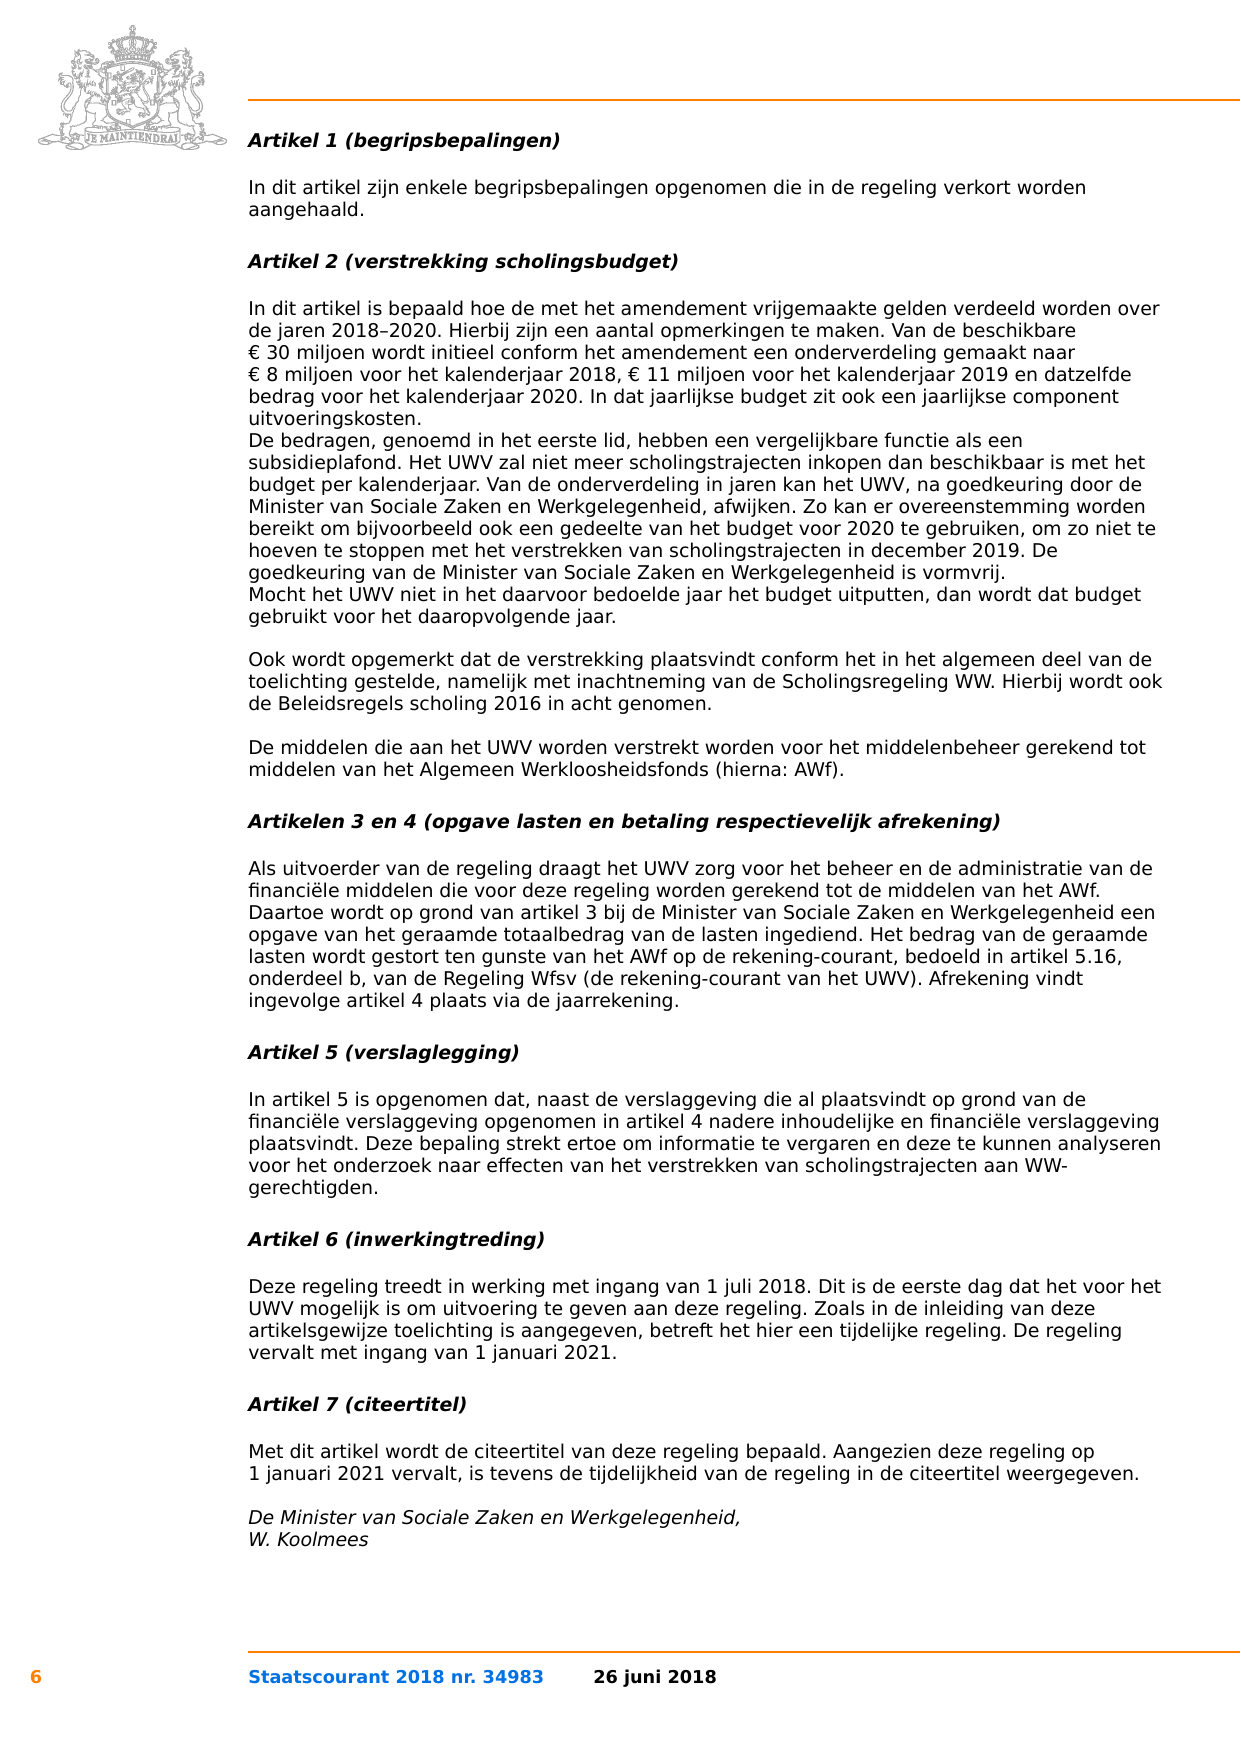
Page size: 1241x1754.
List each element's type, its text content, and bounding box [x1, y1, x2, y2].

text Ook wordt opgemerkt dat de verstrekking plaatsvindt conform het in het algemeen deel van de toelichting gestelde, namelijk met inachtneming van de Scholingsregeling WW. Hierbij wordt ook de Beleidsregels scholing 2016 in acht genomen. [248, 649, 1163, 715]
text De bedragen, genoemd in het eerste lid, hebben een vergelijkbare functie als een subsidieplafond. Het UWV zal niet meer scholingstrajecten inkopen dan beschikbaar is met het budget per kalenderjaar. Van de onderverdeling in jaren kan het UWV, na goedkeuring door de Minister van Sociale Zaken en Werkgelegenheid, afwijken. Zo kan er overeenstemming worden bereikt om bijvoorbeeld ook een gedeelte van het budget voor 2020 te gebruiken, om zo niet te hoeven te stoppen met het verstrekken van scholingstrajecten in december 2019. De goedkeuring van de Minister van Sociale Zaken en Werkgelegenheid is vormvrij. [248, 430, 1163, 583]
text In artikel 5 is opgenomen dat, naast de verslaggeving die al plaatsvindt op grond van de financiële verslaggeving opgenomen in artikel 4 nadere inhoudelijke en financiële verslaggeving plaatsvindt. Deze bepaling strekt ertoe om informatie te vergaren en deze te kunnen analyseren voor het onderzoek naar effecten van het verstrekken van scholingstrajecten aan WW-gerechtigden. [248, 1089, 1163, 1199]
text Deze regeling treedt in werking met ingang van 1 juli 2018. Dit is de eerste dag dat het voor het UWV mogelijk is om uitvoering te geven aan deze regeling. Zoals in de inleiding van deze artikelsgewijze toelichting is aangegeven, betreft het hier een tijdelijke regeling. De regeling vervalt met ingang van 1 januari 2021. [248, 1276, 1163, 1364]
text In dit artikel zijn enkele begripsbepalingen opgenomen die in de regeling verkort worden aangehaald. [248, 177, 1163, 221]
subtitle Artikel 6 (inwerkingtreding) [248, 1229, 1163, 1251]
text De Minister van Sociale Zaken en Werkgelegenheid, W. Koolmees [248, 1507, 1163, 1551]
subtitle Artikel 7 (citeertitel) [248, 1394, 1163, 1416]
text De middelen die aan het UWV worden verstrekt worden voor het middelenbeheer gerekend tot middelen van het Algemeen Werkloosheidsfonds (hierna: AWf). [248, 737, 1163, 781]
subtitle Artikel 1 (begripsbepalingen) [248, 130, 1163, 152]
subtitle Artikelen 3 en 4 (opgave lasten en betaling respectievelijk afrekening) [248, 811, 1163, 833]
picture [38, 25, 227, 150]
text Met dit artikel wordt de citeertitel van deze regeling bepaald. Aangezien deze regeling op 1 januari 2021 vervalt, is tevens de tijdelijkheid van de regeling in de citeertitel weergegeven. [248, 1441, 1163, 1485]
subtitle Artikel 2 (verstrekking scholingsbudget) [248, 251, 1163, 273]
text Als uitvoerder van de regeling draagt het UWV zorg voor het beheer en de administratie van de financiële middelen die voor deze regeling worden gerekend tot de middelen van het AWf. Daartoe wordt op grond van artikel 3 bij de Minister van Sociale Zaken en Werkgelegenheid een opgave van het geraamde totaalbedrag van de lasten ingediend. Het bedrag van de geraamde lasten wordt gestort ten gunste van het AWf op de rekening-courant, bedoeld in artikel 5.16, onderdeel b, van de Regeling Wfsv (de rekening-courant van het UWV). Afrekening vindt ingevolge artikel 4 plaats via de jaarrekening. [248, 858, 1163, 1012]
text Mocht het UWV niet in het daarvoor bedoelde jaar het budget uitputten, dan wordt dat budget gebruikt voor het daaropvolgende jaar. [248, 583, 1163, 627]
subtitle Artikel 5 (verslaglegging) [248, 1042, 1163, 1064]
text In dit artikel is bepaald hoe de met het amendement vrijgemaakte gelden verdeeld worden over de jaren 2018–2020. Hierbij zijn een aantal opmerkingen te maken. Van de beschikbare € 30 miljoen wordt initieel conform het amendement een onderverdeling gemaakt naar € 8 miljoen voor het kalenderjaar 2018, € 11 miljoen voor het kalenderjaar 2019 en datzelfde bedrag voor het kalenderjaar 2020. In dat jaarlijkse budget zit ook een jaarlijkse component uitvoeringskosten. [248, 298, 1163, 430]
